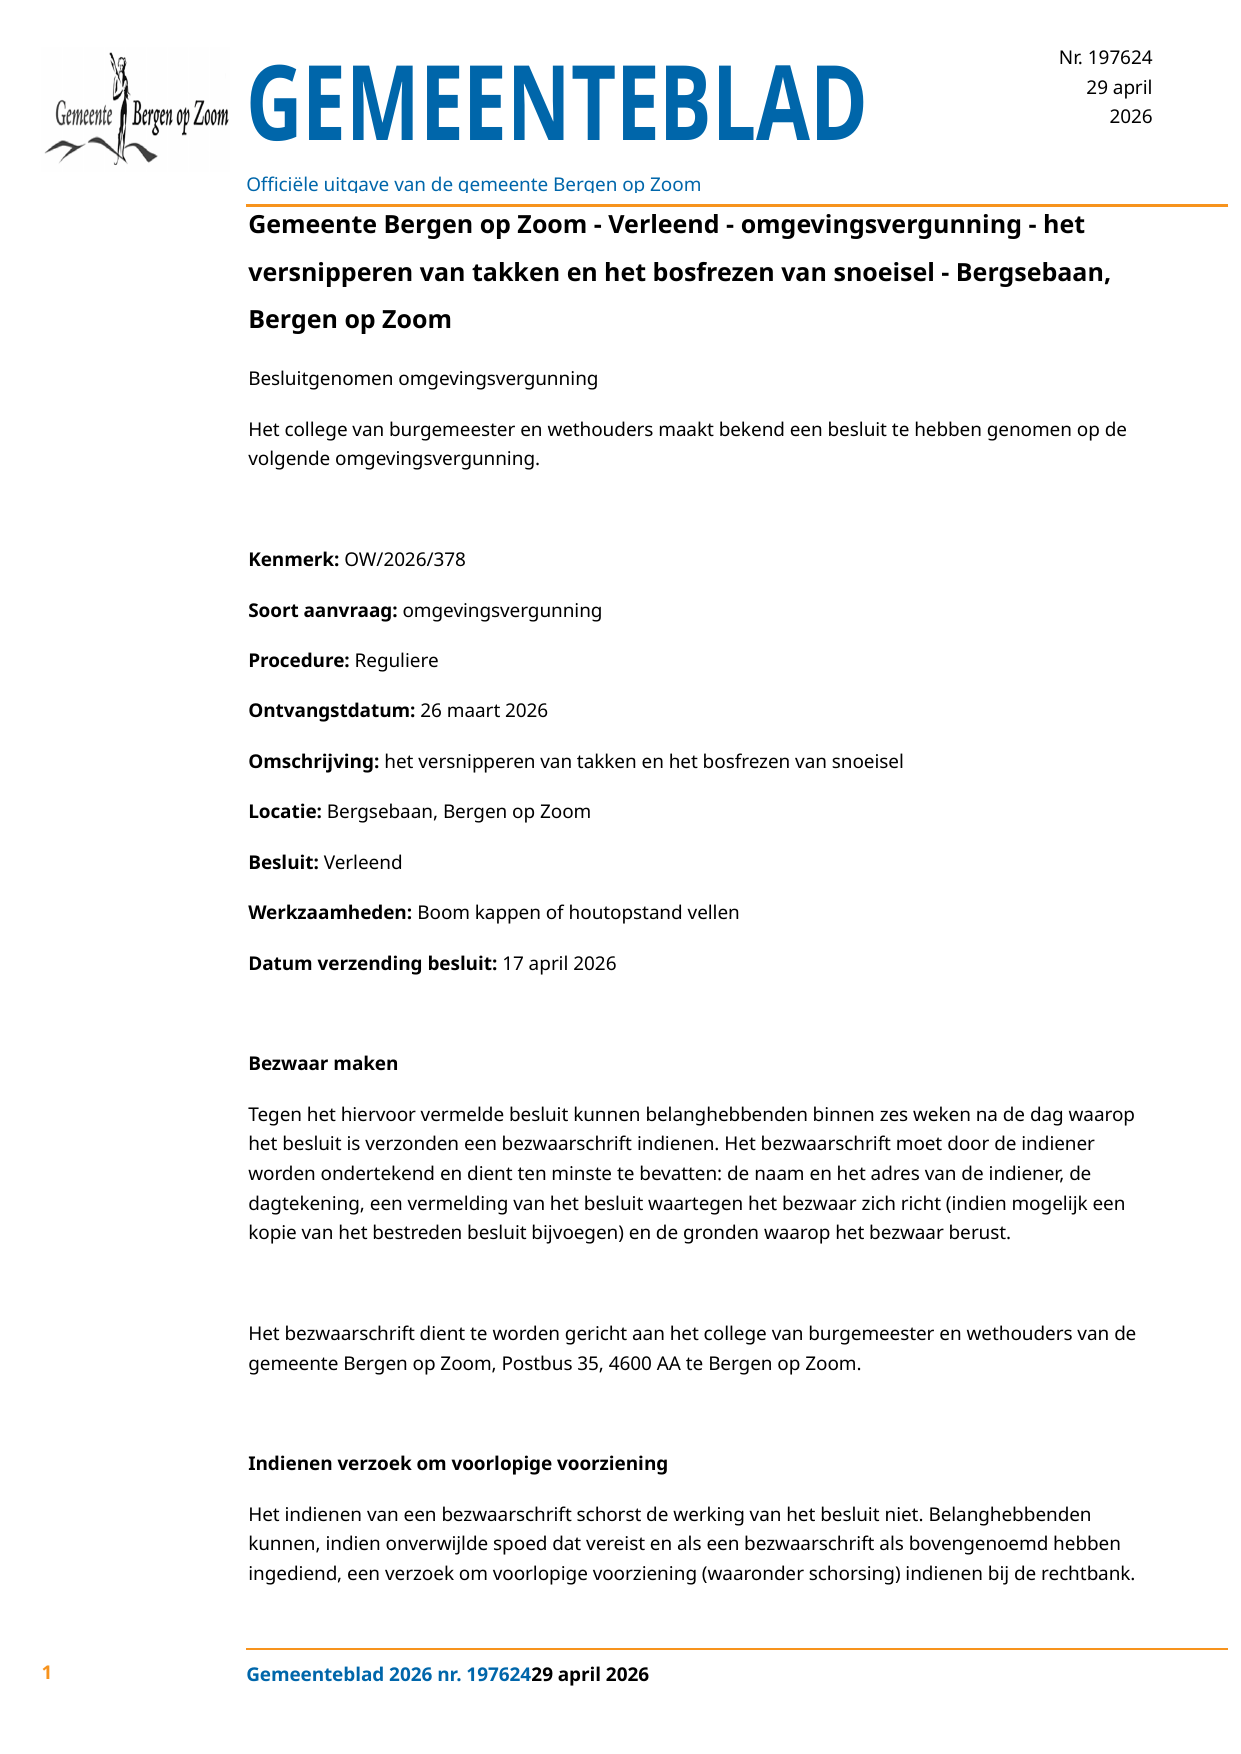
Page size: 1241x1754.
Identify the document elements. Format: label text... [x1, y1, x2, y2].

text Procedure: Reguliere [248, 647, 1152, 673]
text Kenmerk: OW/2026/378 [248, 546, 1152, 572]
picture [41, 47, 231, 172]
text Tegen het hiervoor vermelde besluit kunnen belanghebbenden binnen zes weken na de dag waarop het besluit is verzonden een bezwaarschrift indienen. Het bezwaarschrift moet door de indiener worden ondertekend en dient ten minste te bevatten: de naam en het adres van de indiener, de dagtekening, een vermelding van het besluit waartegen het bezwaar zich richt (indien mogelijk een kopie van het bestreden besluit bijvoegen) en de gronden waarop het bezwaar berust. [248, 1101, 1152, 1245]
text Het indienen van een bezwaarschrift schorst de werking van het besluit niet. Belanghebbenden kunnen, indien onverwijlde spoed dat vereist en als een bezwaarschrift als bovengenoemd hebben ingediend, een verzoek om voorlopige voorziening (waaronder schorsing) indienen bij de rechtbank. [248, 1501, 1152, 1586]
text Het bezwaarschrift dient te worden gericht aan het college van burgemeester en wethouders van de gemeente Bergen op Zoom, Postbus 35, 4600 AA te Bergen op Zoom. [248, 1320, 1152, 1375]
text Bezwaar maken [248, 1051, 1152, 1076]
text Het college van burgemeester en wethouders maakt bekend een besluit te hebben genomen op de volgende omgevingsvergunning. [248, 416, 1152, 471]
text Besluitgenomen omgevingsvergunning [248, 366, 1152, 391]
text Gemeente Bergen op Zoom - Verleend - omgevingsvergunning - het versnipperen van takken en het bosfrezen van snoeisel - Bergsebaan, Bergen op Zoom [248, 207, 1152, 336]
text Besluit: Verleend [248, 849, 1152, 874]
text Indienen verzoek om voorlopige voorziening [248, 1451, 1152, 1476]
text Werkzaamheden: Boom kappen of houtopstand vellen [248, 899, 1152, 925]
text Ontvangstdatum: 26 maart 2026 [248, 698, 1152, 723]
text Locatie: Bergsebaan, Bergen op Zoom [248, 798, 1152, 824]
text Omschrijving: het versnipperen van takken en het bosfrezen van snoeisel [248, 748, 1152, 774]
text Datum verzending besluit: 17 april 2026 [248, 950, 1152, 975]
text Soort aanvraag: omgevingsvergunning [248, 597, 1152, 622]
